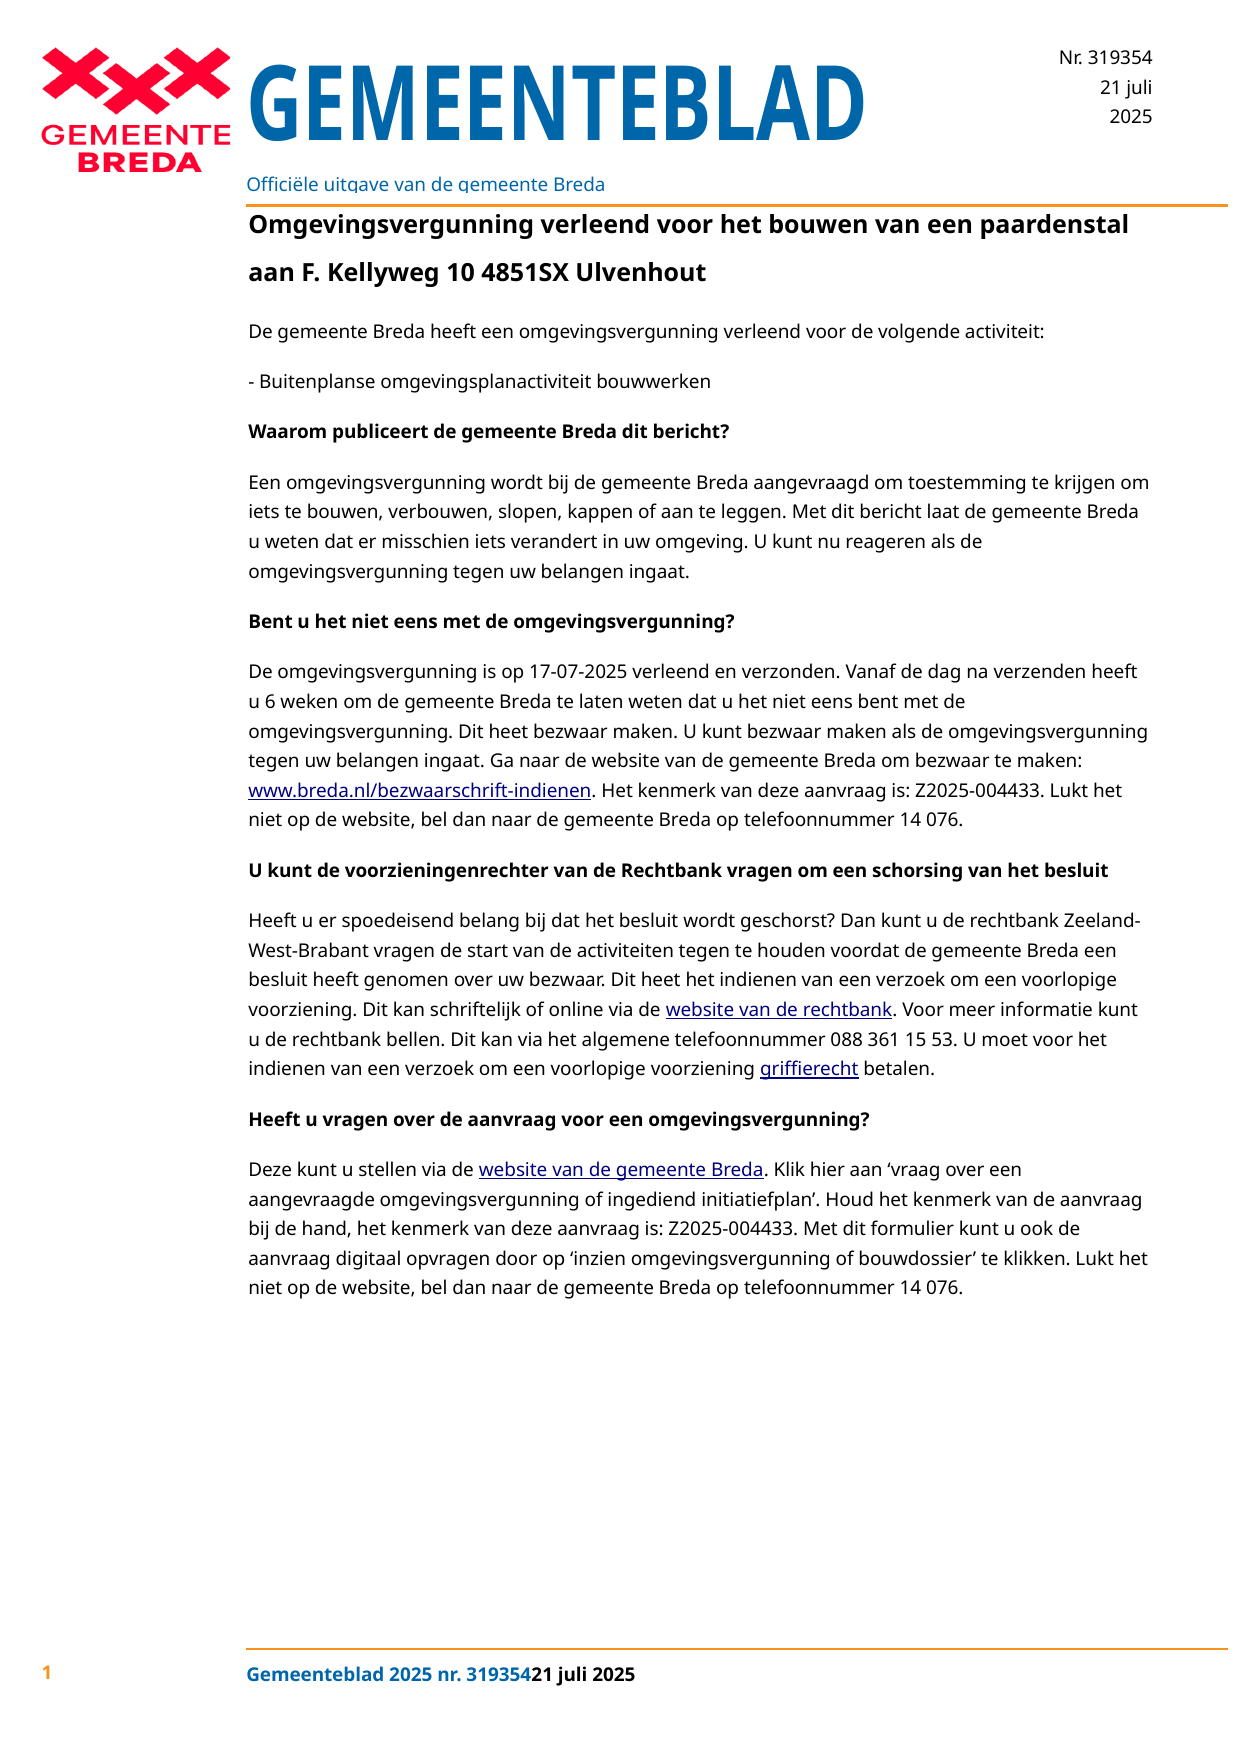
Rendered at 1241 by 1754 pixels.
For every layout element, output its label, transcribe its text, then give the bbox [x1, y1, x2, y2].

text Heeft u vragen over de aanvraag voor een omgevingsvergunning? [248, 1106, 1152, 1132]
text Waarom publiceert de gemeente Breda dit bericht? [248, 419, 1152, 444]
picture [41, 47, 231, 172]
text Een omgevingsvergunning wordt bij de gemeente Breda aangevraagd om toestemming te krijgen om iets te bouwen, verbouwen, slopen, kappen of aan te leggen. Met dit bericht laat de gemeente Breda u weten dat er misschien iets verandert in uw omgeving. U kunt nu reageren als de omgevingsvergunning tegen uw belangen ingaat. [248, 469, 1152, 584]
text U kunt de voorzieningenrechter van de Rechtbank vragen om een schorsing van het besluit [248, 857, 1152, 883]
text Heeft u er spoedeisend belang bij dat het besluit wordt geschorst? Dan kunt u de rechtbank Zeeland-West-Brabant vragen de start van de activiteiten tegen te houden voordat de gemeente Breda een besluit heeft genomen over uw bezwaar. Dit heet het indienen van een verzoek om een voorlopige voorziening. Dit kan schriftelijk of online via de website van de rechtbank. Voor meer informatie kunt u de rechtbank bellen. Dit kan via het algemene telefoonnummer 088 361 15 53. U moet voor het indienen van een verzoek om een voorlopige voorziening griffierecht betalen. [248, 907, 1152, 1081]
text De omgevingsvergunning is op 17-07-2025 verleend en verzonden. Vanaf de dag na verzenden heeft u 6 weken om de gemeente Breda te laten weten dat u het niet eens bent met de omgevingsvergunning. Dit heet bezwaar maken. U kunt bezwaar maken als de omgevingsvergunning tegen uw belangen ingaat. Ga naar de website van de gemeente Breda om bezwaar te maken: www.breda.nl/bezwaarschrift-indienen. Het kenmerk van deze aanvraag is: Z2025-004433. Lukt het niet op de website, bel dan naar de gemeente Breda op telefoonnummer 14 076. [248, 659, 1152, 832]
text Omgevingsvergunning verleend voor het bouwen van een paardenstal aan F. Kellyweg 10 4851SX Ulvenhout [248, 207, 1152, 288]
text Bent u het niet eens met de omgevingsvergunning? [248, 608, 1152, 634]
text De gemeente Breda heeft een omgevingsvergunning verleend voor de volgende activiteit: [248, 318, 1152, 344]
text - Buitenplanse omgevingsplanactiviteit bouwwerken [248, 368, 1152, 394]
text Deze kunt u stellen via de website van de gemeente Breda. Klik hier aan ‘vraag over een aangevraagde omgevingsvergunning of ingediend initiatiefplan’. Houd het kenmerk van de aanvraag bij de hand, het kenmerk van deze aanvraag is: Z2025-004433. Met dit formulier kunt u ook de aanvraag digitaal opvragen door op ‘inzien omgevingsvergunning of bouwdossier’ te klikken. Lukt het niet op de website, bel dan naar de gemeente Breda op telefoonnummer 14 076. [248, 1156, 1152, 1300]
